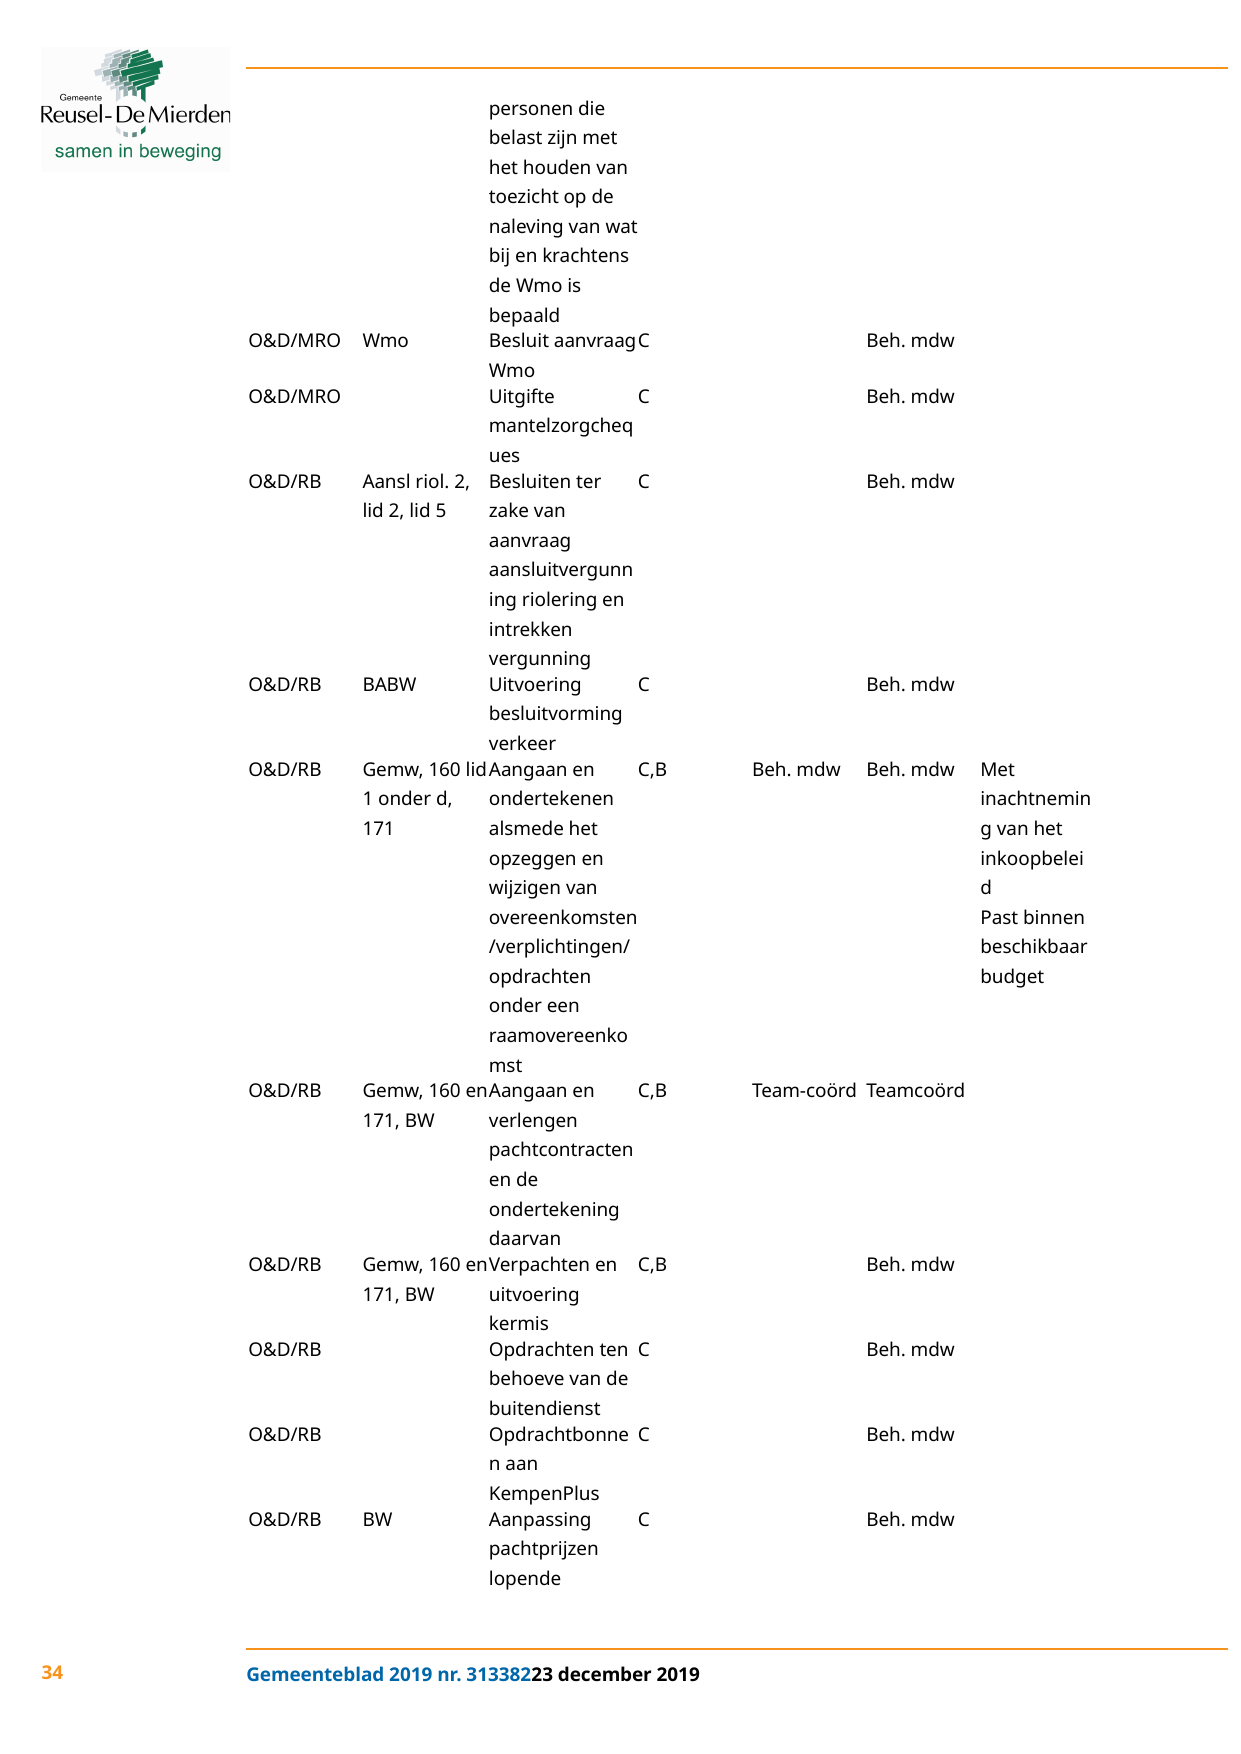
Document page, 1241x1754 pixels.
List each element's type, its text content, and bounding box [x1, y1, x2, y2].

table_cell [980, 671, 1094, 756]
table_cell Beh. mdw [866, 468, 980, 671]
table_cell O&D/RB [248, 756, 362, 1077]
table_cell [980, 1251, 1094, 1336]
table_cell Gemw, 160 en 171, BW [362, 1078, 489, 1251]
table_cell Beh. mdw [866, 1336, 980, 1421]
table_cell O&D/MRO [248, 328, 362, 383]
table_cell Besluit aanvraag Wmo [489, 328, 638, 383]
table_cell [980, 1336, 1094, 1421]
table_cell Opdrachtbonnen aan KempenPlus [489, 1421, 638, 1506]
table_cell O&D/RB [248, 1506, 362, 1591]
table_cell Aangaan en ondertekenen alsmede het opzeggen en wijzigen van overeenkomsten/verplichtingen/ opdrachten onder een raamovereenkomst [489, 756, 638, 1077]
table_cell O&D/MRO [248, 383, 362, 468]
table_cell Team-coörd [752, 1078, 866, 1251]
table_cell Aansl riol. 2, lid 2, lid 5 [362, 468, 489, 671]
table_cell C [638, 383, 752, 468]
table_cell C,B [638, 1251, 752, 1336]
table_cell Met inachtneming van het inkoopbeleid Past binnen beschikbaar budget [980, 756, 1094, 1077]
table_cell C [638, 1506, 752, 1591]
table_cell Beh. mdw [866, 383, 980, 468]
table_cell [752, 383, 866, 468]
table_cell O&D/RB [248, 468, 362, 671]
table_cell C [638, 671, 752, 756]
table_cell O&D/RB [248, 1336, 362, 1421]
table_cell [866, 95, 980, 328]
table_cell Aanpassing pachtprijzen lopende [489, 1506, 638, 1591]
table_cell C [638, 468, 752, 671]
table_cell O&D/RB [248, 1421, 362, 1506]
table_cell Beh. mdw [866, 671, 980, 756]
table_cell [362, 1336, 489, 1421]
table_cell [362, 95, 489, 328]
table_cell [980, 328, 1094, 383]
table_cell [752, 1506, 866, 1591]
table_cell personen die belast zijn met het houden van toezicht op de naleving van wat bij en krachtens de Wmo is bepaald [489, 95, 638, 328]
table_cell BABW [362, 671, 489, 756]
table_cell [752, 328, 866, 383]
table_cell [980, 468, 1094, 671]
table_cell O&D/RB [248, 1078, 362, 1251]
table_cell Opdrachten ten behoeve van de buitendienst [489, 1336, 638, 1421]
table_cell [248, 95, 362, 328]
table_cell [362, 1421, 489, 1506]
table_cell [980, 1078, 1094, 1251]
table_cell [980, 1421, 1094, 1506]
table_cell Teamcoörd [866, 1078, 980, 1251]
table_cell [638, 95, 752, 328]
table_cell [980, 95, 1094, 328]
table_cell [752, 468, 866, 671]
table_cell Uitvoering besluitvorming verkeer [489, 671, 638, 756]
table_cell Uitgifte mantelzorgcheques [489, 383, 638, 468]
table_cell Aangaan en verlengen pachtcontracten en de ondertekening daarvan [489, 1078, 638, 1251]
table_cell Beh. mdw [866, 328, 980, 383]
table_cell [980, 1506, 1094, 1591]
table_cell Beh. mdw [752, 756, 866, 1077]
table_cell [752, 95, 866, 328]
table_cell BW [362, 1506, 489, 1591]
table_cell Gemw, 160 en 171, BW [362, 1251, 489, 1336]
table_cell C [638, 1336, 752, 1421]
table_cell [752, 1251, 866, 1336]
table_cell Gemw, 160 lid 1 onder d, 171 [362, 756, 489, 1077]
table_cell Wmo [362, 328, 489, 383]
table_cell C,B [638, 1078, 752, 1251]
table_cell [752, 1421, 866, 1506]
picture [41, 47, 231, 172]
table_cell [362, 383, 489, 468]
table_cell C [638, 328, 752, 383]
table_cell Verpachten en uitvoering kermis [489, 1251, 638, 1336]
table_cell O&D/RB [248, 671, 362, 756]
table_cell Beh. mdw [866, 1506, 980, 1591]
table_cell O&D/RB [248, 1251, 362, 1336]
table_cell C [638, 1421, 752, 1506]
table_cell Beh. mdw [866, 1421, 980, 1506]
table_cell Besluiten ter zake van aanvraag aansluitvergunning riolering en intrekken vergunning [489, 468, 638, 671]
table_cell [752, 671, 866, 756]
table_cell Beh. mdw [866, 756, 980, 1077]
table_cell [980, 383, 1094, 468]
table_cell [752, 1336, 866, 1421]
table_cell Beh. mdw [866, 1251, 980, 1336]
table_cell C,B [638, 756, 752, 1077]
